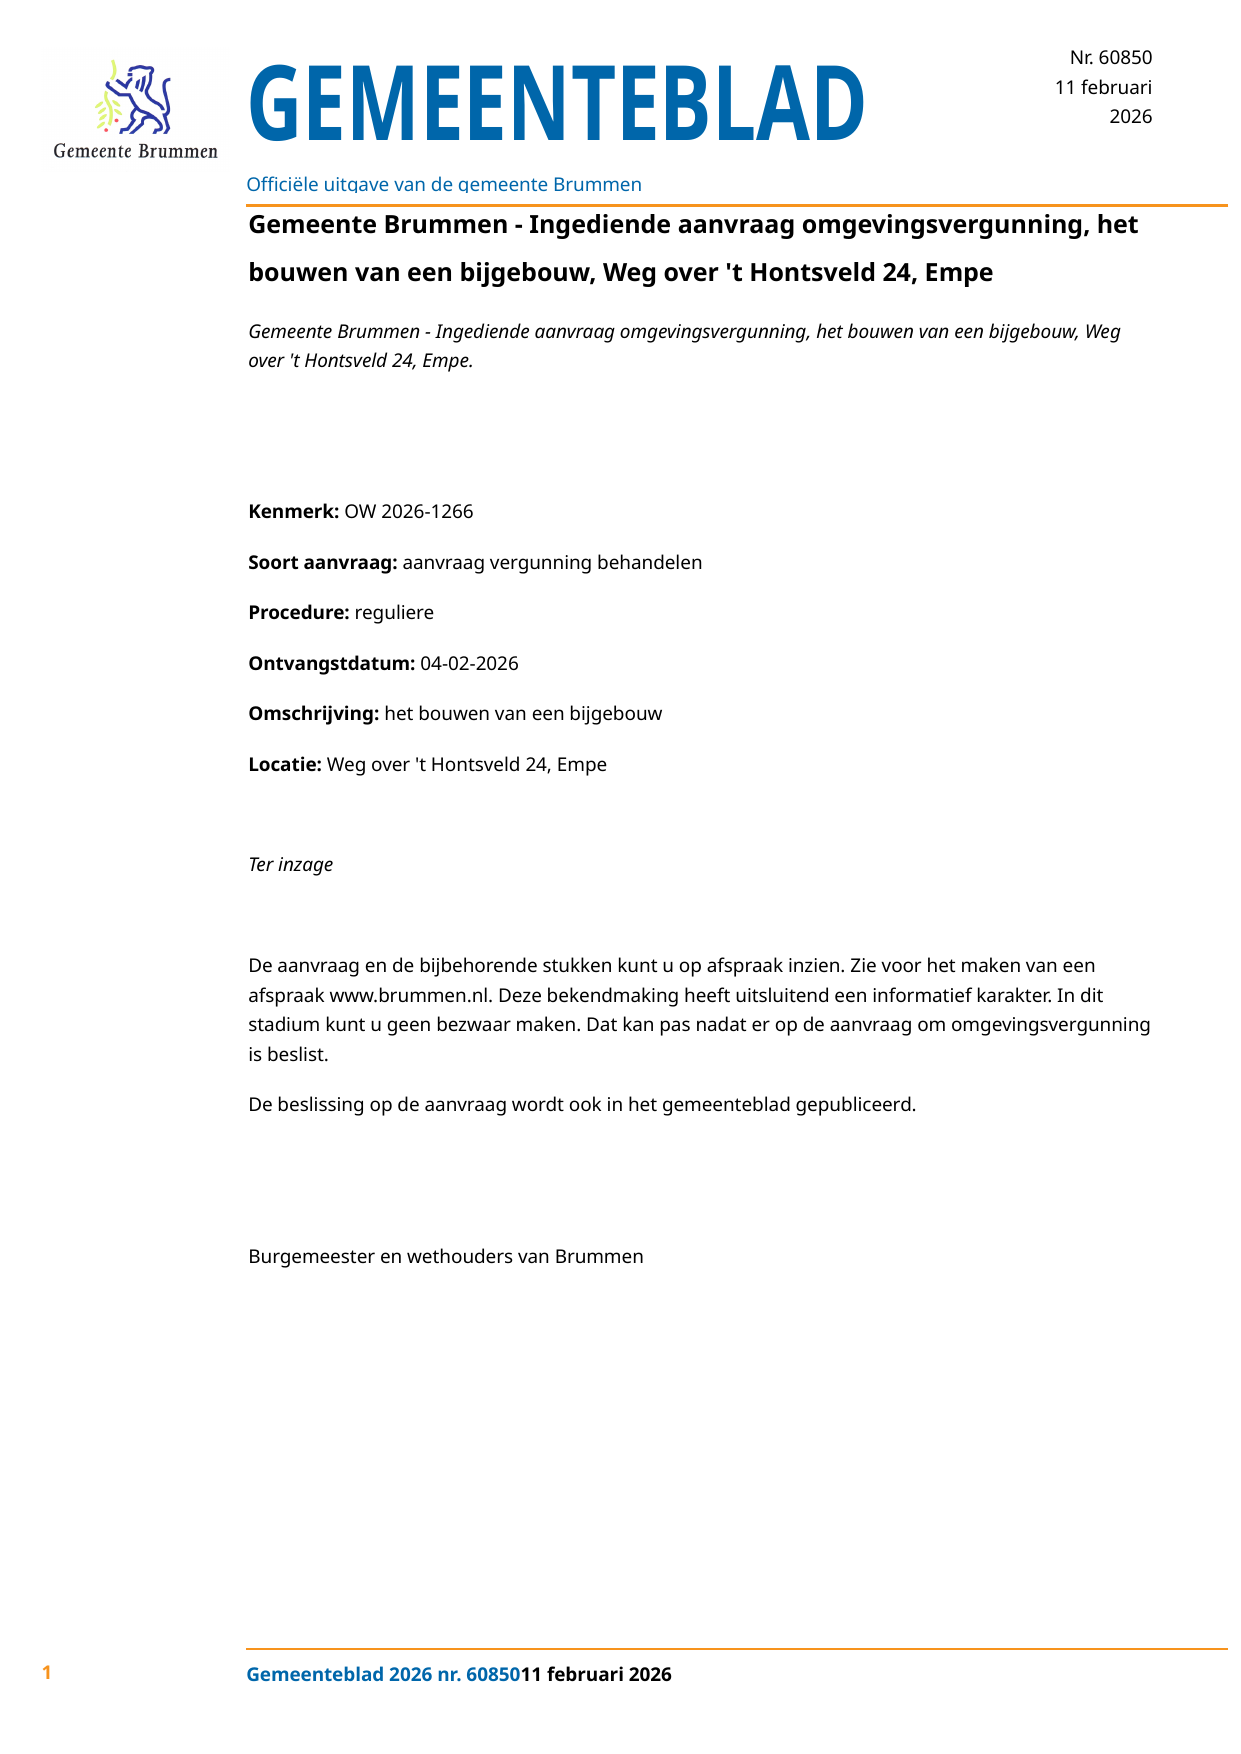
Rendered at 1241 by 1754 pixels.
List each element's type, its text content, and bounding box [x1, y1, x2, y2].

text De aanvraag en de bijbehorende stukken kunt u op afspraak inzien. Zie voor het maken van een afspraak www.brummen.nl. Deze bekendmaking heeft uitsluitend een informatief karakter. In dit stadium kunt u geen bezwaar maken. Dat kan pas nadat er op de aanvraag om omgevingsvergunning is beslist. [248, 952, 1152, 1067]
text Kenmerk: OW 2026-1266 [248, 499, 1152, 524]
text Procedure: reguliere [248, 599, 1152, 625]
text Locatie: Weg over 't Hontsveld 24, Empe [248, 751, 1152, 777]
text Ter inzage [248, 852, 1152, 877]
text De beslissing op de aanvraag wordt ook in het gemeenteblad gepubliceerd. [248, 1092, 1152, 1117]
text Ontvangstdatum: 04-02-2026 [248, 650, 1152, 676]
picture [41, 47, 231, 172]
text Omschrijving: het bouwen van een bijgebouw [248, 700, 1152, 726]
text Burgemeester en wethouders van Brummen [248, 1243, 1152, 1269]
text Gemeente Brummen - Ingediende aanvraag omgevingsvergunning, het bouwen van een bijgebouw, Weg over 't Hontsveld 24, Empe. [248, 318, 1152, 373]
text Gemeente Brummen - Ingediende aanvraag omgevingsvergunning, het bouwen van een bijgebouw, Weg over 't Hontsveld 24, Empe [248, 207, 1152, 288]
text Soort aanvraag: aanvraag vergunning behandelen [248, 549, 1152, 575]
